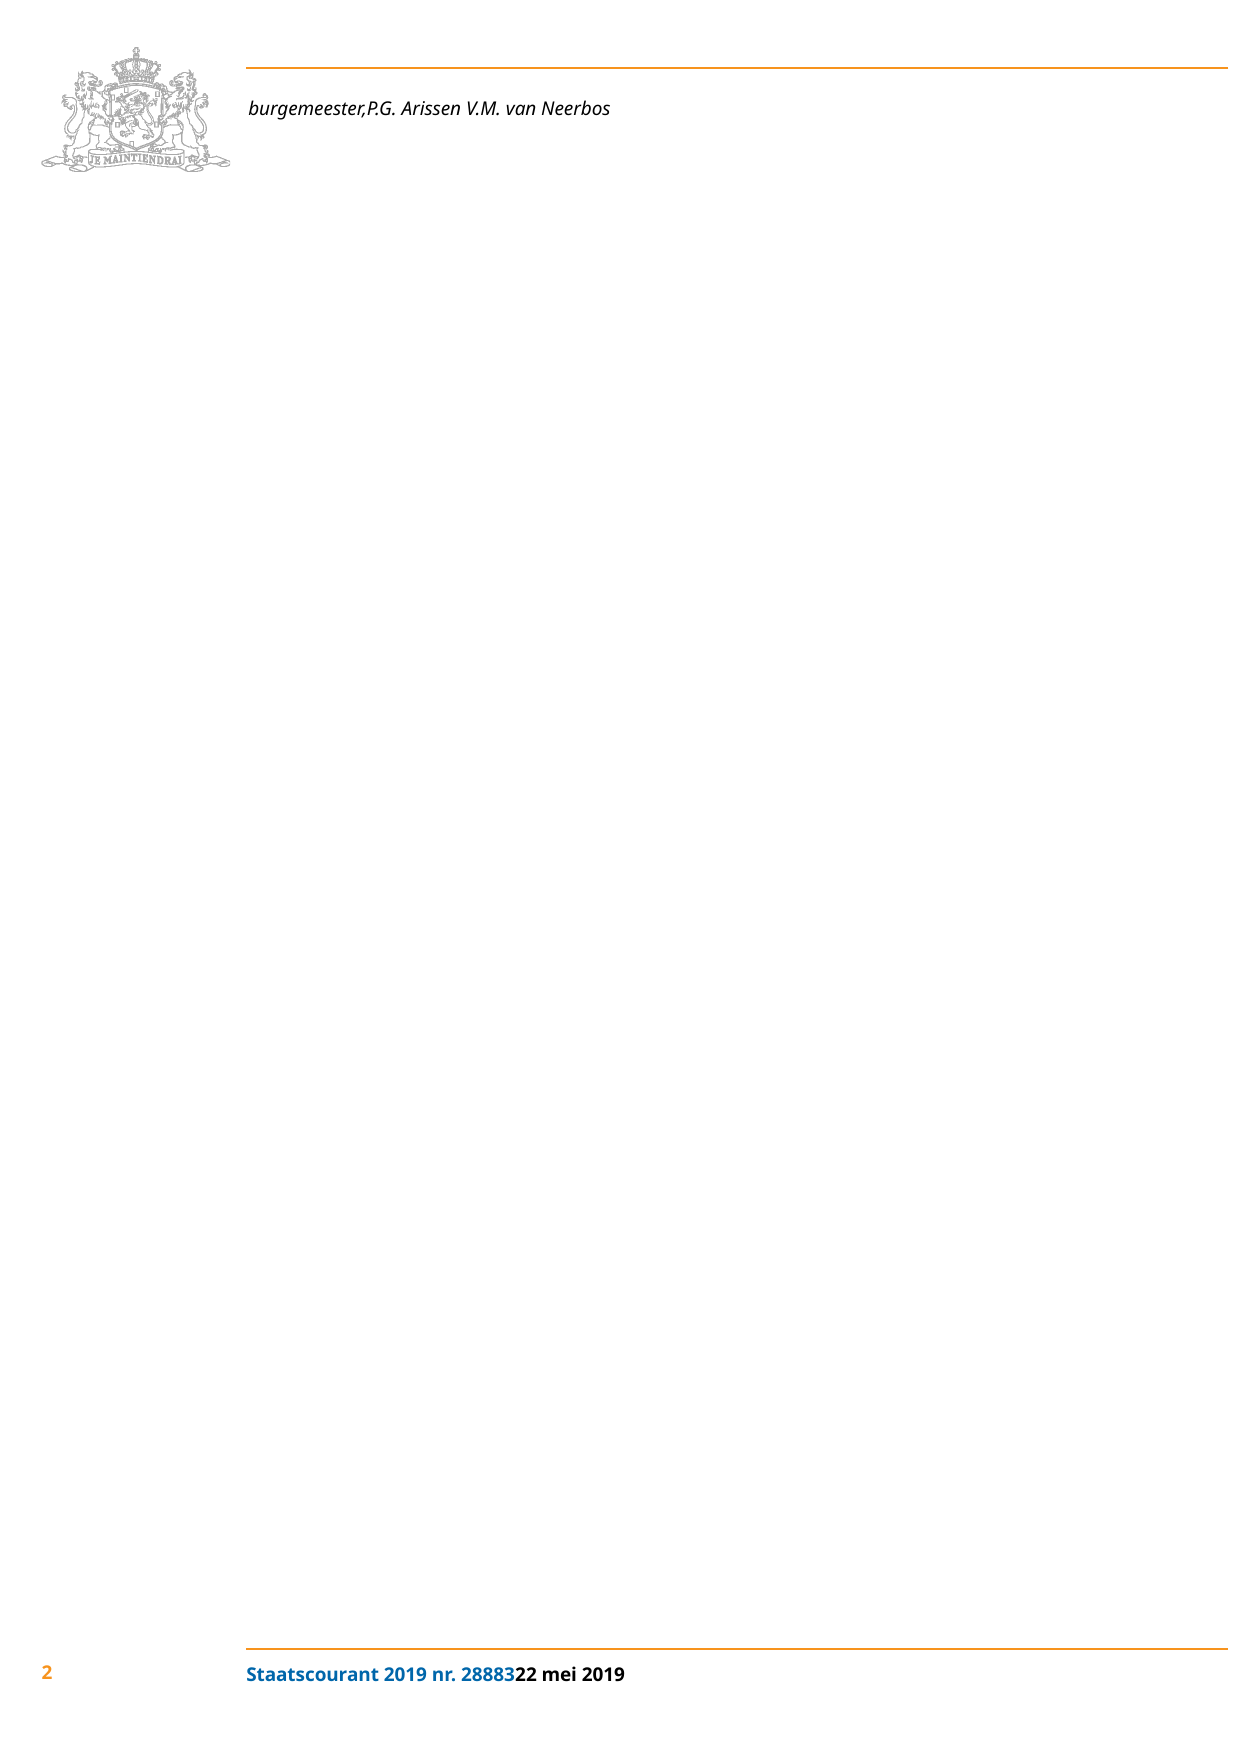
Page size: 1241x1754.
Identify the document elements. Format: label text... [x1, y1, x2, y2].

text burgemeester,P.G. Arissen V.M. van Neerbos [248, 95, 1152, 121]
picture [41, 47, 231, 172]
